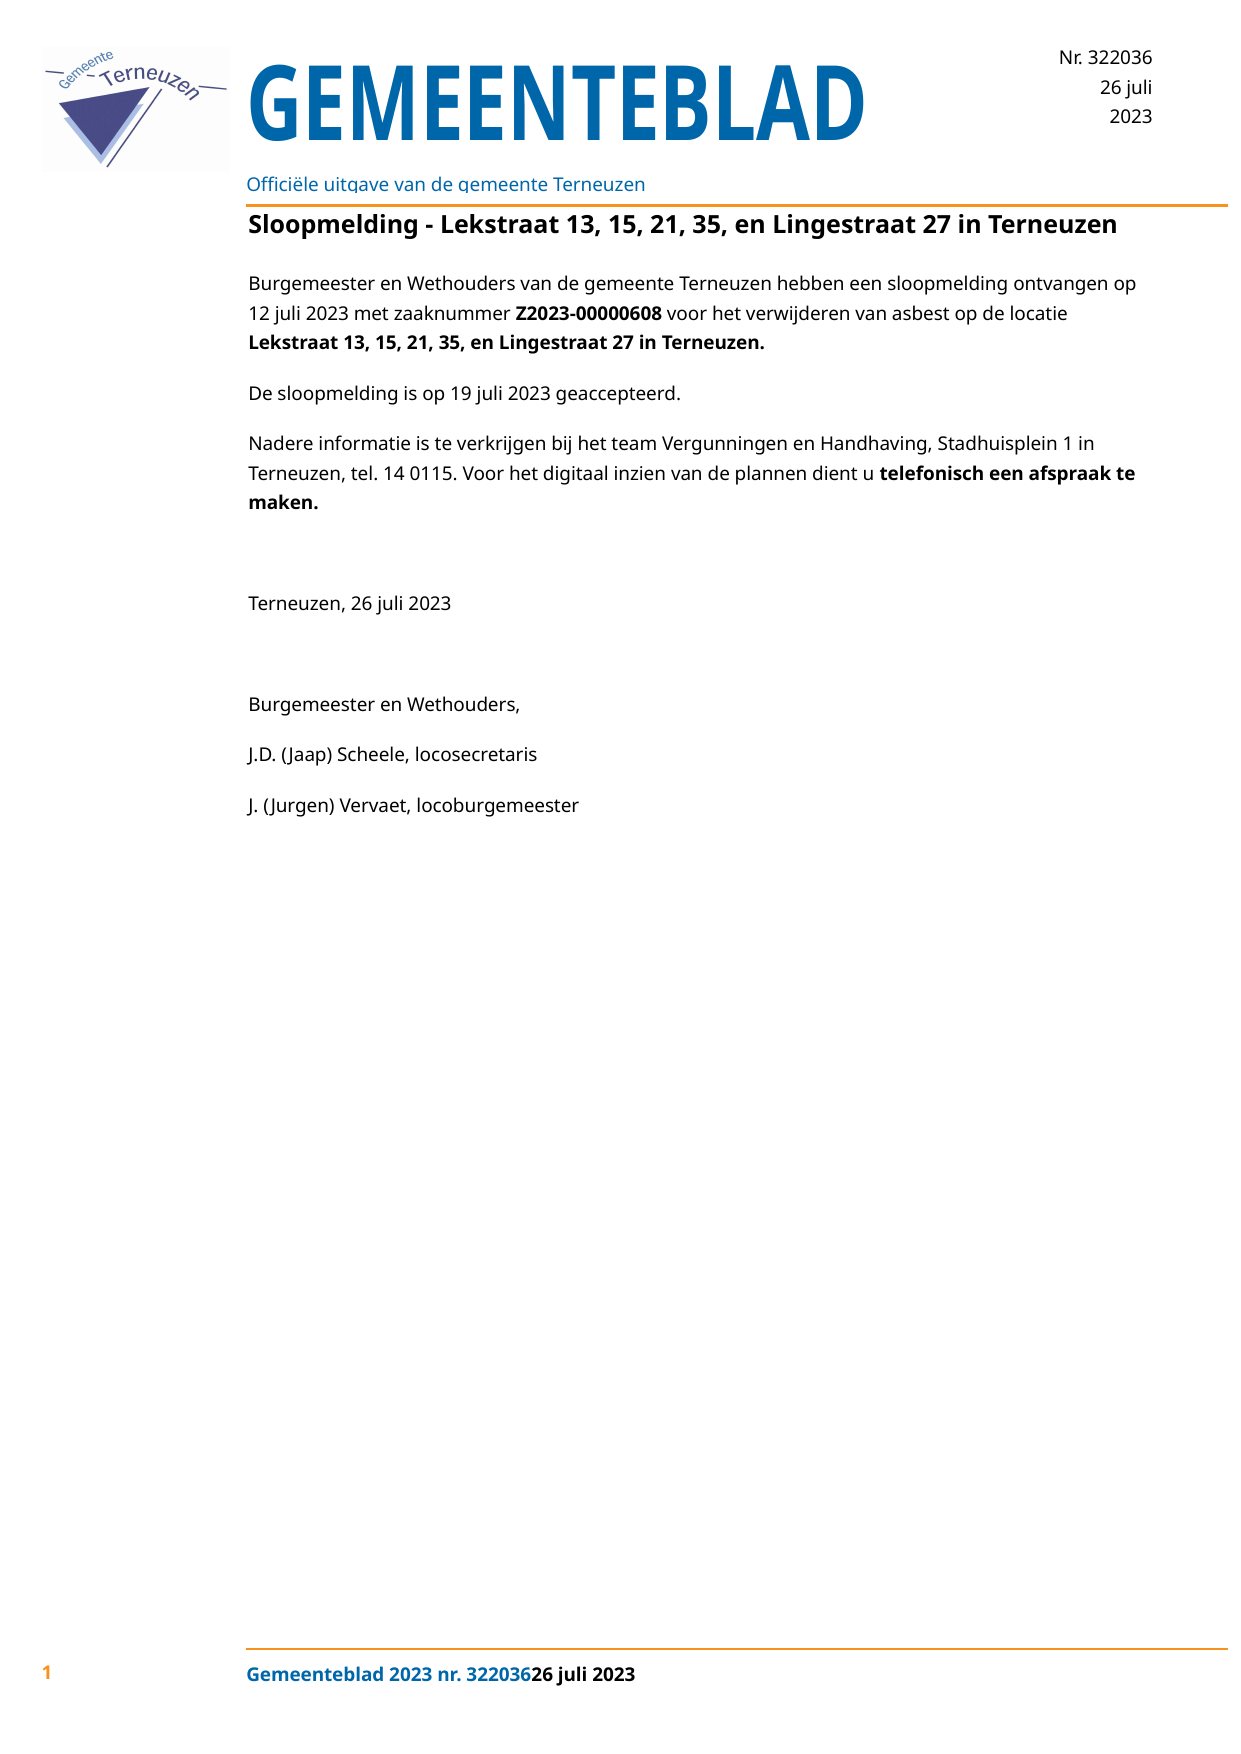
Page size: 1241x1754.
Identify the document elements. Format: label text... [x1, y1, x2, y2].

text J. (Jurgen) Vervaet, locoburgemeester [248, 792, 1152, 818]
text Sloopmelding - Lekstraat 13, 15, 21, 35, en Lingestraat 27 in Terneuzen [248, 207, 1152, 241]
picture [41, 47, 231, 172]
text J.D. (Jaap) Scheele, locosecretaris [248, 742, 1152, 767]
text Terneuzen, 26 juli 2023 [248, 590, 1152, 616]
text Nadere informatie is te verkrijgen bij het team Vergunningen en Handhaving, Stadhuisplein 1 in Terneuzen, tel. 14 0115. Voor het digitaal inzien van de plannen dient u telefonisch een afspraak te maken. [248, 430, 1152, 515]
text Burgemeester en Wethouders van de gemeente Terneuzen hebben een sloopmelding ontvangen op 12 juli 2023 met zaaknummer Z2023-00000608 voor het verwijderen van asbest op de locatie Lekstraat 13, 15, 21, 35, en Lingestraat 27 in Terneuzen. [248, 270, 1152, 355]
text Burgemeester en Wethouders, [248, 691, 1152, 717]
text De sloopmelding is op 19 juli 2023 geaccepteerd. [248, 380, 1152, 406]
